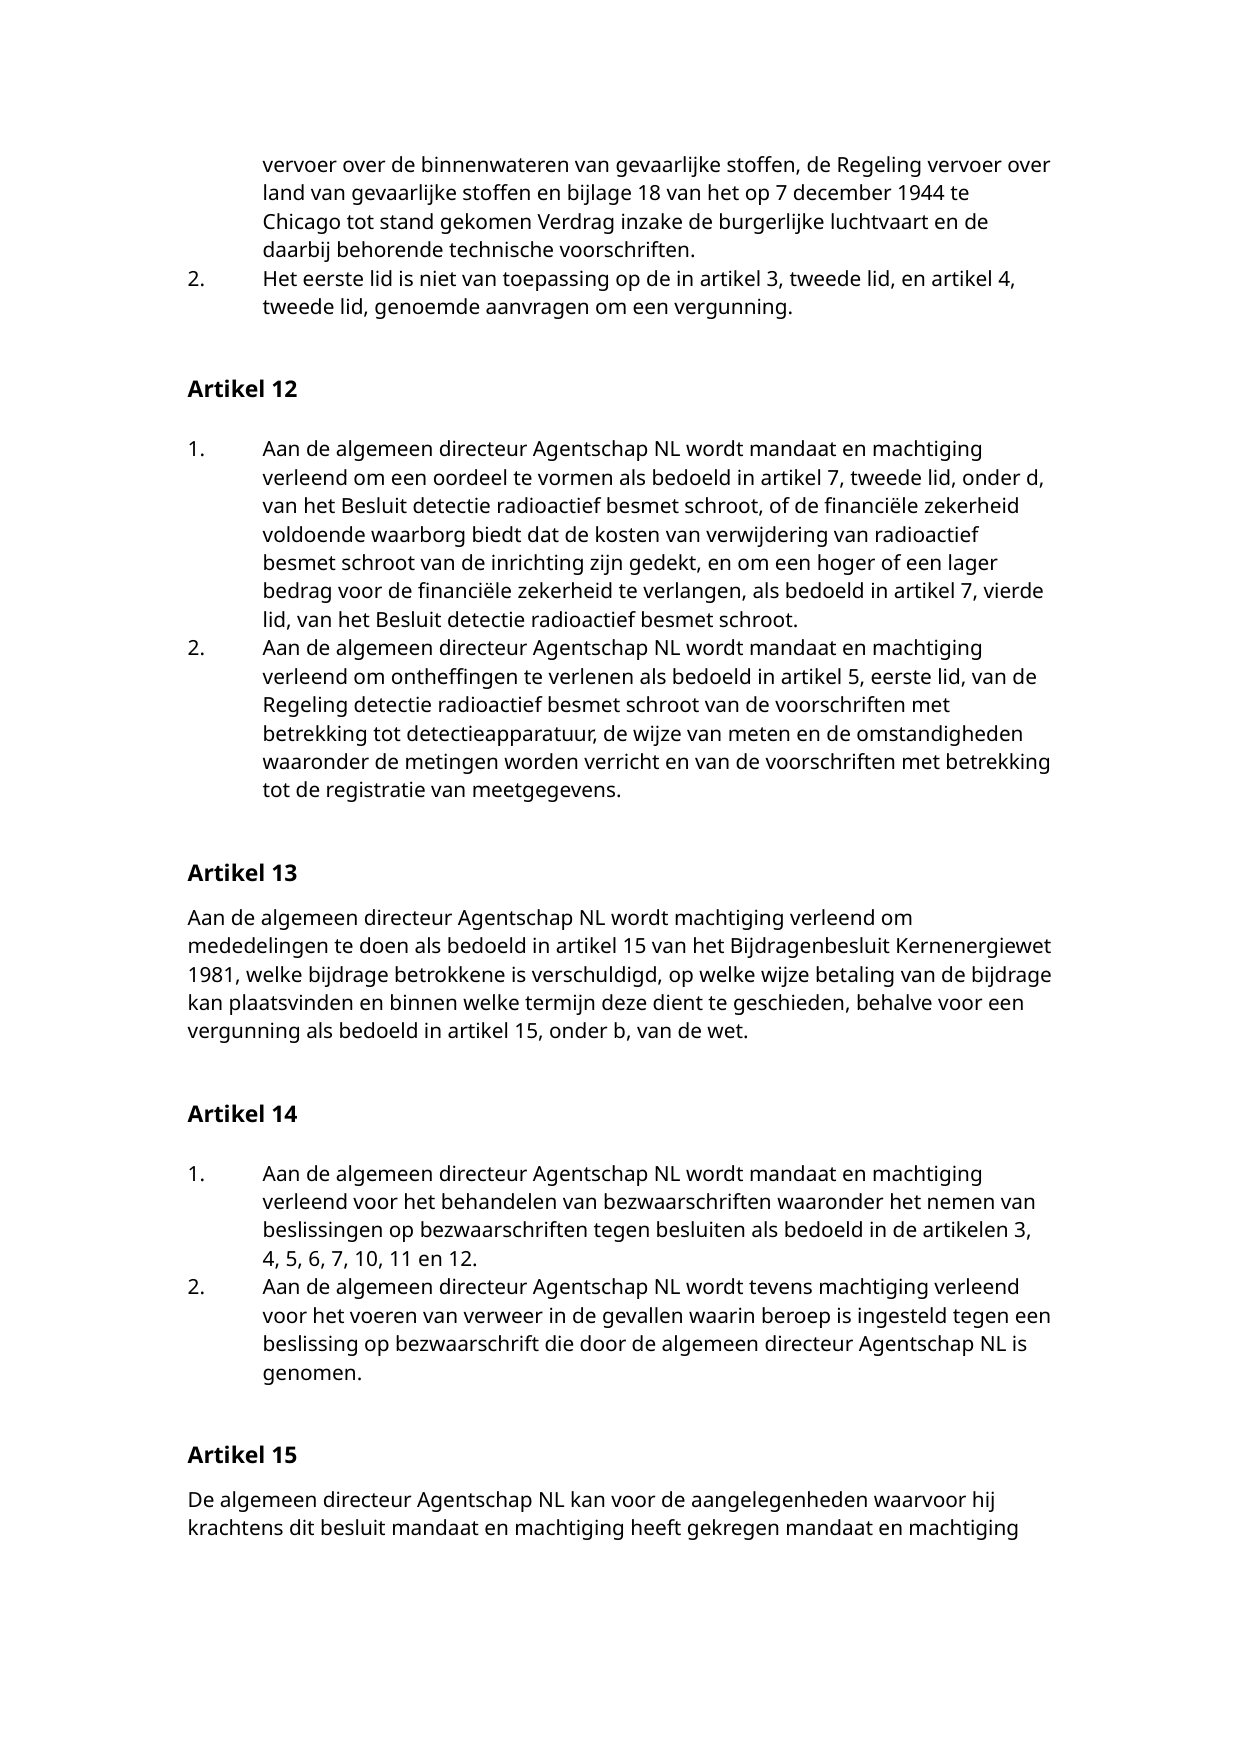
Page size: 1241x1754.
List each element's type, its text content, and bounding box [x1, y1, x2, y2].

list vervoer over de binnenwateren van gevaarlijke stoffen, de Regeling vervoer over land van gevaarlijke stoffen en bijlage 18 van het op 7 december 1944 te Chicago tot stand gekomen Verdrag inzake de burgerlijke luchtvaart en de daarbij behorende technische voorschriften. [187, 150, 1053, 264]
list Aan de algemeen directeur Agentschap NL wordt mandaat en machtiging verleend om ontheffingen te verlenen als bedoeld in artikel 5, eerste lid, van de Regeling detectie radioactief besmet schroot van de voorschriften met betrekking tot detectieapparatuur, de wijze van meten en de omstandigheden waaronder de metingen worden verricht en van de voorschriften met betrekking tot de registratie van meetgegevens. [187, 633, 1053, 804]
subtitle Artikel 15 [187, 1439, 1053, 1470]
subtitle Artikel 13 [187, 857, 1053, 888]
list Het eerste lid is niet van toepassing op de in artikel 3, tweede lid, en artikel 4, tweede lid, genoemde aanvragen om een vergunning. [187, 264, 1053, 321]
text De algemeen directeur Agentschap NL kan voor de aangelegenheden waarvoor hij krachtens dit besluit mandaat en machtiging heeft gekregen mandaat en machtiging [187, 1485, 1053, 1542]
list Aan de algemeen directeur Agentschap NL wordt tevens machtiging verleend voor het voeren van verweer in de gevallen waarin beroep is ingesteld tegen een beslissing op bezwaarschrift die door de algemeen directeur Agentschap NL is genomen. [187, 1272, 1053, 1386]
subtitle Artikel 14 [187, 1097, 1053, 1129]
list Aan de algemeen directeur Agentschap NL wordt mandaat en machtiging verleend voor het behandelen van bezwaarschriften waaronder het nemen van beslissingen op bezwaarschriften tegen besluiten als bedoeld in de artikelen 3, 4, 5, 6, 7, 10, 11 en 12. [187, 1159, 1053, 1272]
text Aan de algemeen directeur Agentschap NL wordt machtiging verleend om mededelingen te doen als bedoeld in artikel 15 van het Bijdragenbesluit Kernenergiewet 1981, welke bijdrage betrokkene is verschuldigd, op welke wijze betaling van de bijdrage kan plaatsvinden en binnen welke termijn deze dient te geschieden, behalve voor een vergunning als bedoeld in artikel 15, onder b, van de wet. [187, 903, 1053, 1045]
subtitle Artikel 12 [187, 373, 1053, 404]
list Aan de algemeen directeur Agentschap NL wordt mandaat en machtiging verleend om een oordeel te vormen als bedoeld in artikel 7, tweede lid, onder d, van het Besluit detectie radioactief besmet schroot, of de financiële zekerheid voldoende waarborg biedt dat de kosten van verwijdering van radioactief besmet schroot van de inrichting zijn gedekt, en om een hoger of een lager bedrag voor de financiële zekerheid te verlangen, als bedoeld in artikel 7, vierde lid, van het Besluit detectie radioactief besmet schroot. [187, 434, 1053, 633]
